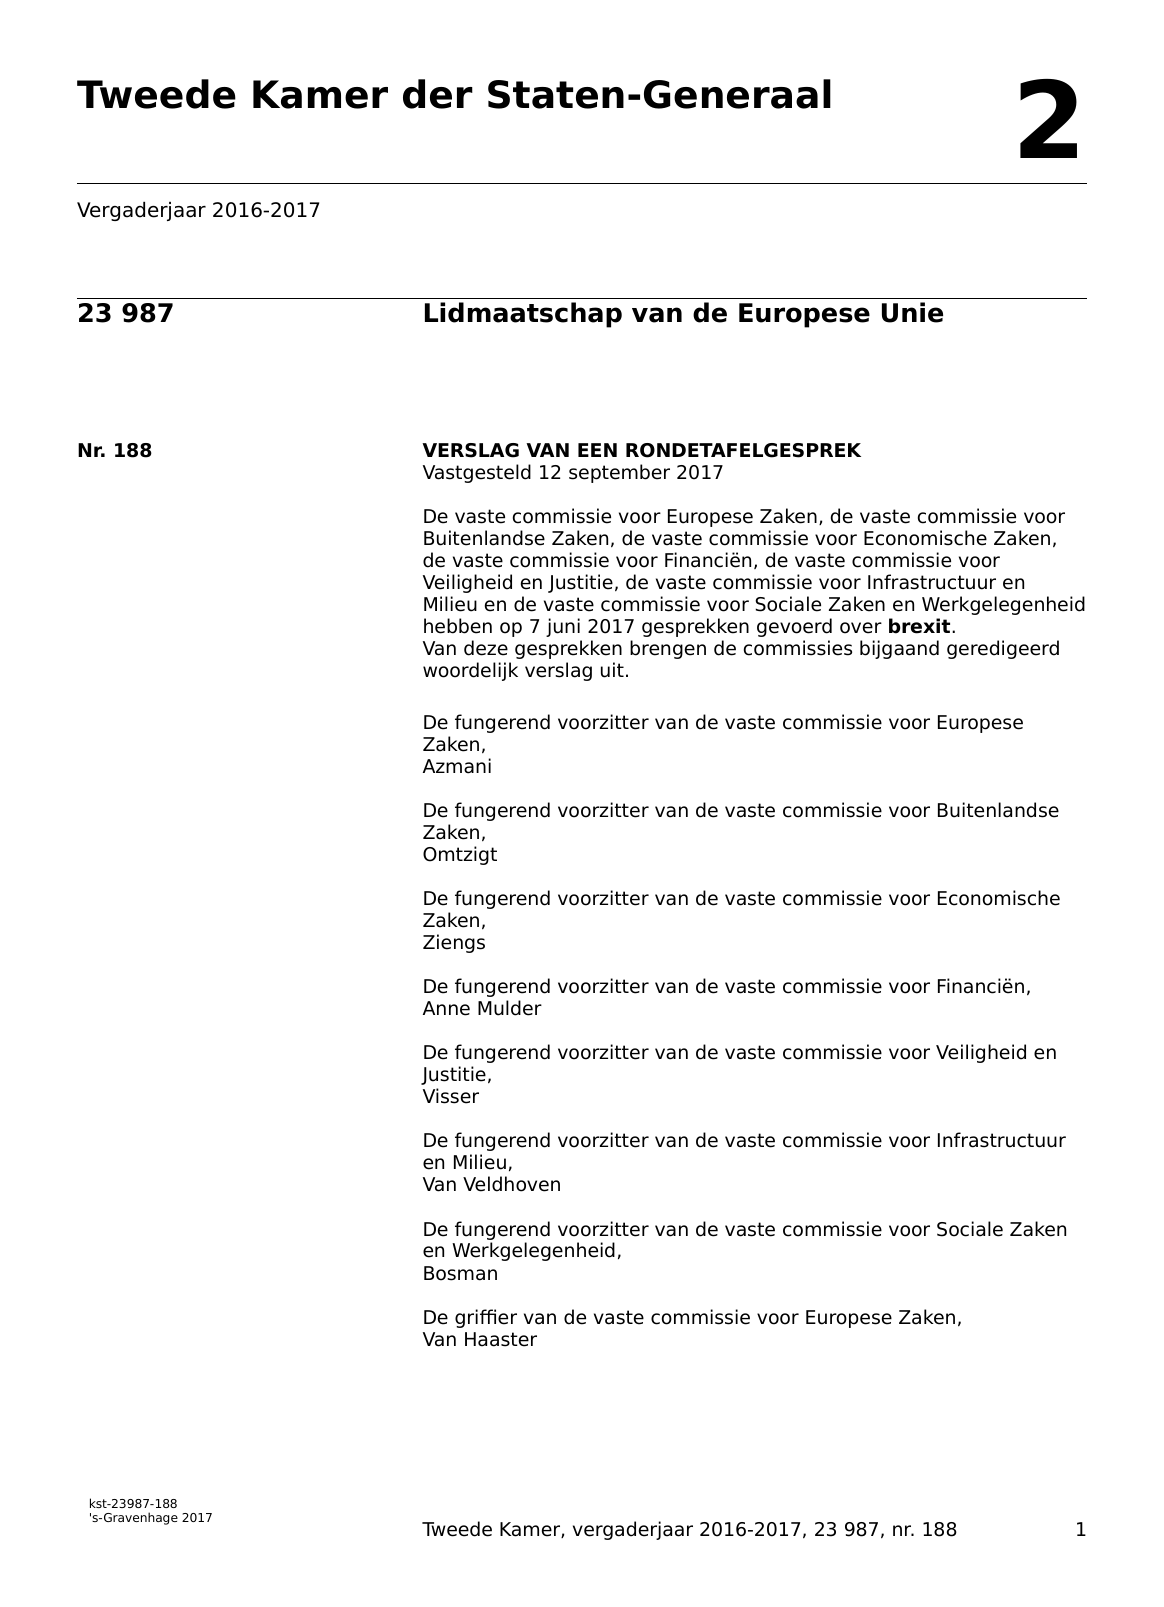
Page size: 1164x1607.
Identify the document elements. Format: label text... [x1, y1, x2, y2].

table_header Tweede Kamer der Staten-Generaal [77, 59, 886, 183]
text De fungerend voorzitter van de vaste commissie voor Buitenlandse Zaken, Omtzigt [422, 800, 1087, 866]
text kst-23987-188 [88, 1497, 323, 1511]
text De fungerend voorzitter van de vaste commissie voor Financiën, Anne Mulder [422, 976, 1087, 1020]
text De fungerend voorzitter van de vaste commissie voor Europese Zaken, Azmani [422, 712, 1087, 778]
text De griffier van de vaste commissie voor Europese Zaken, Van Haaster [422, 1307, 1087, 1351]
text Van deze gesprekken brengen de commissies bijgaand geredigeerd woordelijk verslag uit. [422, 638, 1087, 682]
text De fungerend voorzitter van de vaste commissie voor Sociale Zaken en Werkgelegenheid, Bosman [422, 1218, 1087, 1284]
subtitle 23 987 Lidmaatschap van de Europese Unie [77, 299, 1087, 329]
table_cell Vergaderjaar 2016-2017 [77, 184, 1087, 298]
text De fungerend voorzitter van de vaste commissie voor Economische Zaken, Ziengs [422, 888, 1087, 954]
text Vastgesteld 12 september 2017 [422, 462, 1087, 484]
text De fungerend voorzitter van de vaste commissie voor Infrastructuur en Milieu, Van Veldhoven [422, 1130, 1087, 1196]
text De fungerend voorzitter van de vaste commissie voor Veiligheid en Justitie, Visser [422, 1042, 1087, 1108]
text 's-Gravenhage 2017 [88, 1511, 323, 1525]
text De vaste commissie voor Europese Zaken, de vaste commissie voor Buitenlandse Zaken, de vaste commissie voor Economische Zaken, de vaste commissie voor Financiën, de vaste commissie voor Veiligheid en Justitie, de vaste commissie voor Infrastructuur en Milieu en de vaste commissie voor Sociale Zaken en Werkgelegenheid hebben op 7 juni 2017 gesprekken gevoerd over brexit. [422, 506, 1087, 638]
subtitle Nr. 188 VERSLAG VAN EEN RONDETAFELGESPREK [77, 440, 1087, 462]
table_header 2 [886, 59, 1087, 183]
